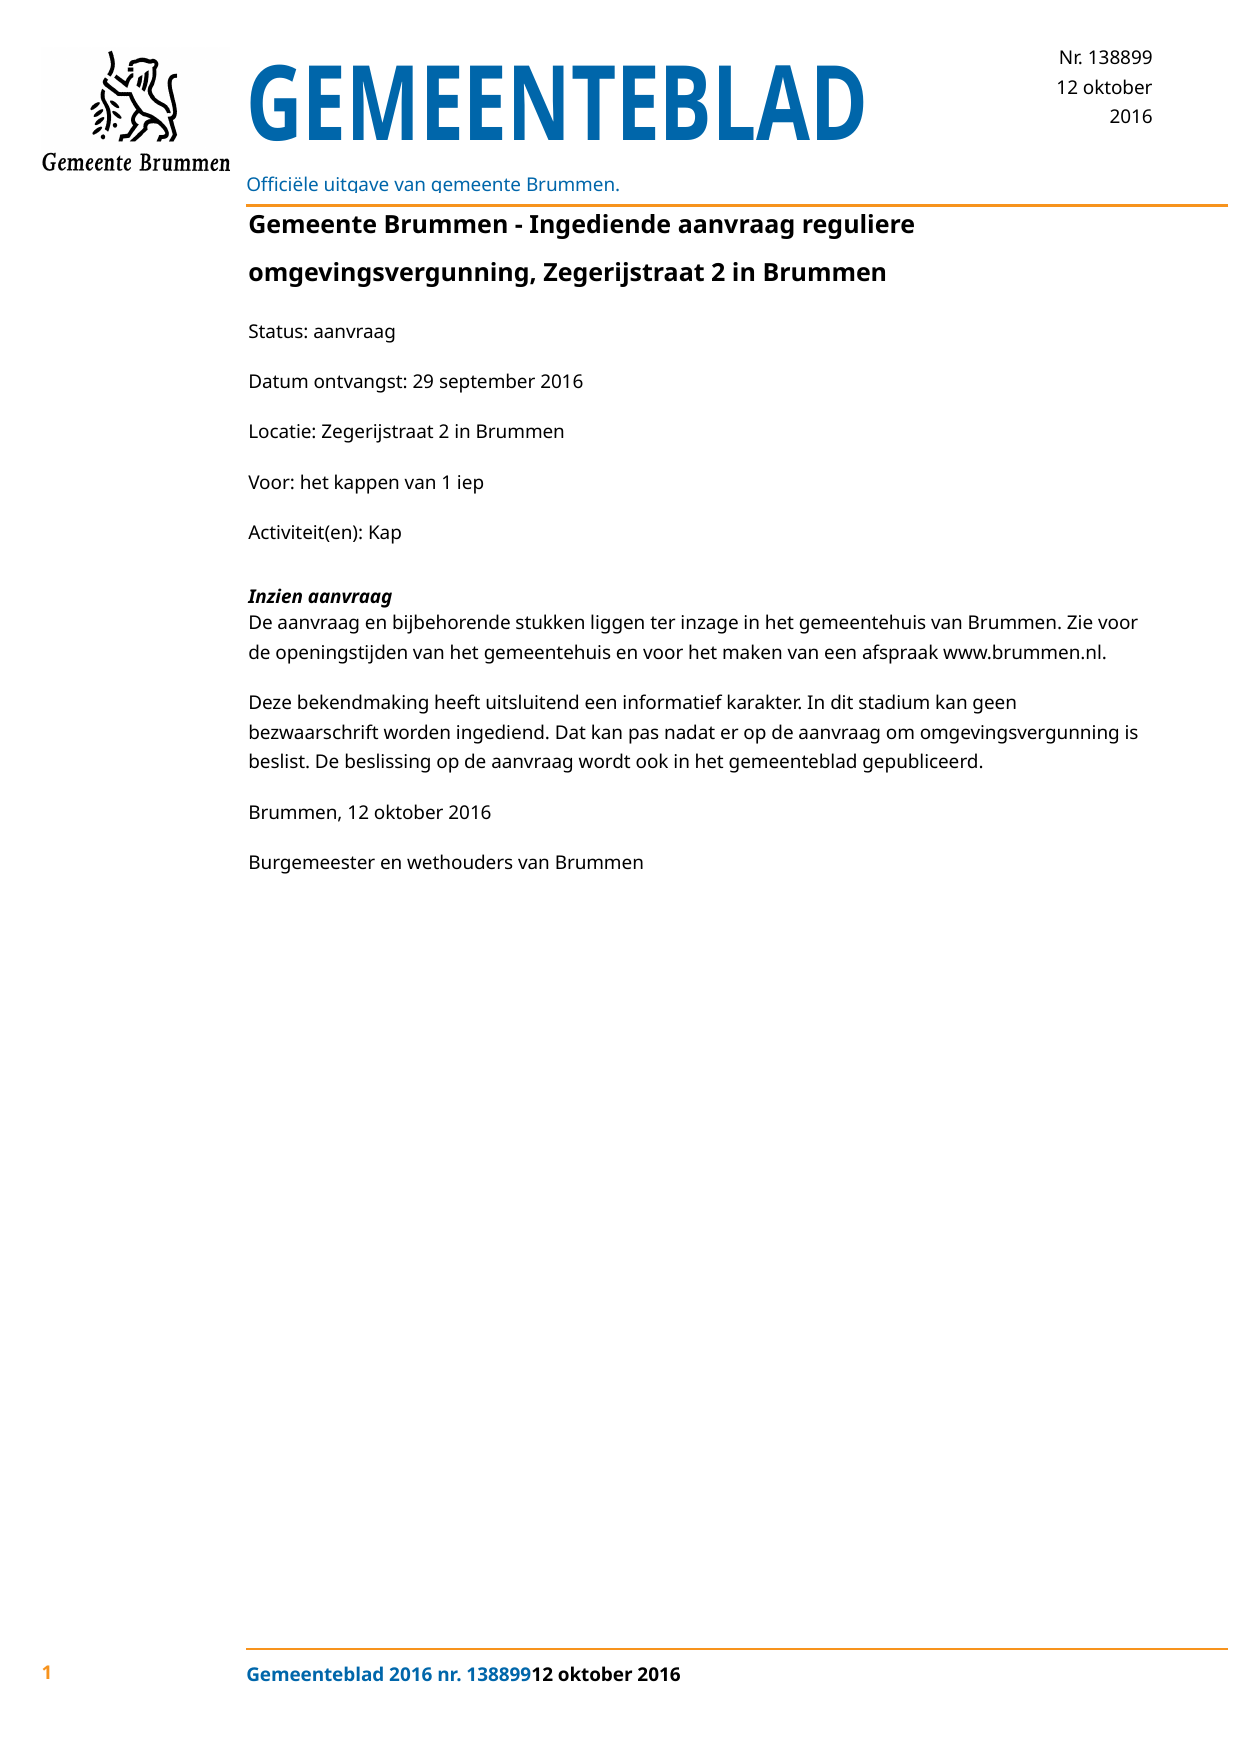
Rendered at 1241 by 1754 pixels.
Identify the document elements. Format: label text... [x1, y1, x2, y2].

text Deze bekendmaking heeft uitsluitend een informatief karakter. In dit stadium kan geen bezwaarschrift worden ingediend. Dat kan pas nadat er op de aanvraag om omgevingsvergunning is beslist. De beslissing op de aanvraag wordt ook in het gemeenteblad gepubliceerd. [248, 689, 1152, 774]
text Datum ontvangst: 29 september 2016 [248, 368, 1152, 394]
text Gemeente Brummen - Ingediende aanvraag reguliere omgevingsvergunning, Zegerijstraat 2 in Brummen [248, 207, 1152, 288]
picture [41, 47, 231, 172]
text Status: aanvraag [248, 318, 1152, 344]
text Inzien aanvraag [248, 583, 1152, 609]
text De aanvraag en bijbehorende stukken liggen ter inzage in het gemeentehuis van Brummen. Zie voor de openingstijden van het gemeentehuis en voor het maken van een afspraak www.brummen.nl. [248, 609, 1152, 664]
text Voor: het kappen van 1 iep [248, 469, 1152, 495]
text Locatie: Zegerijstraat 2 in Brummen [248, 419, 1152, 444]
text Burgemeester en wethouders van Brummen [248, 849, 1152, 875]
text Activiteit(en): Kap [248, 519, 1152, 545]
text Brummen, 12 oktober 2016 [248, 799, 1152, 824]
